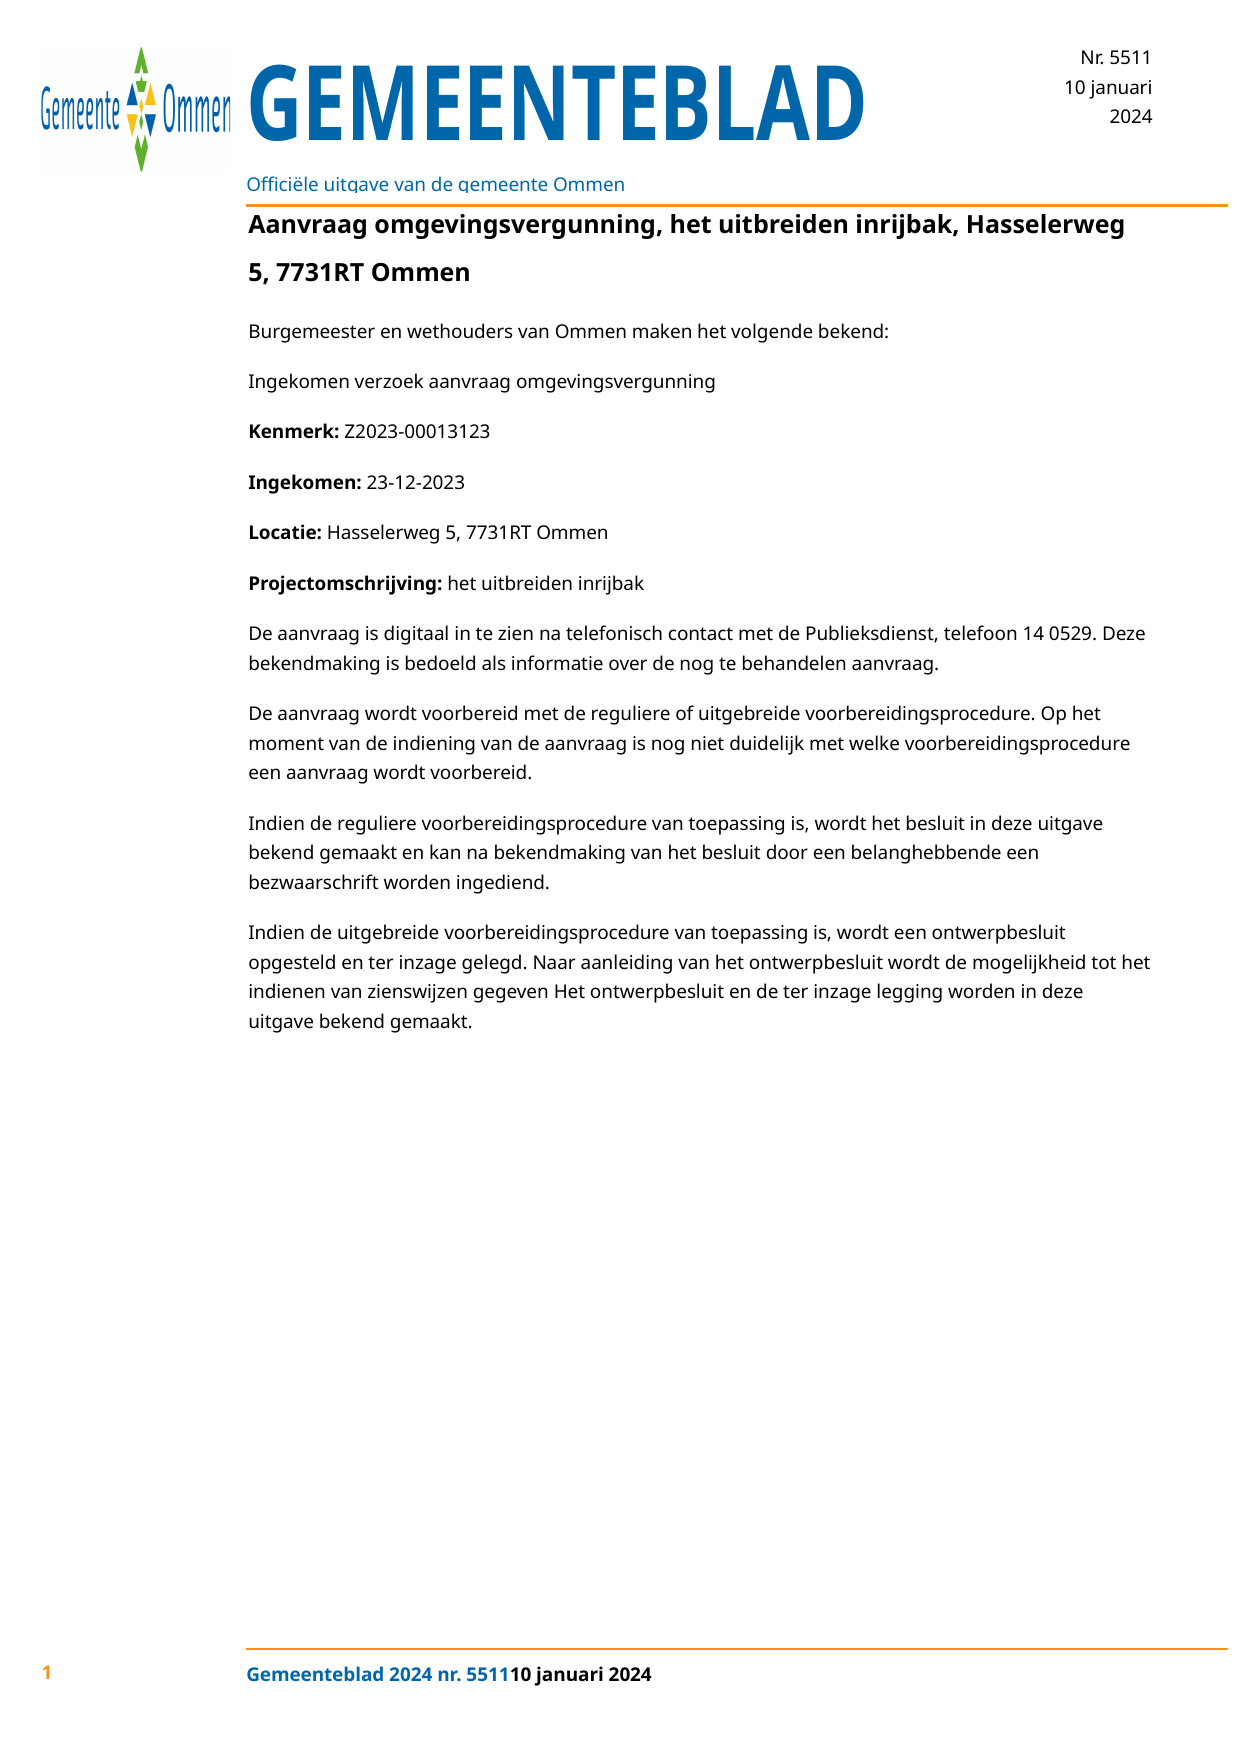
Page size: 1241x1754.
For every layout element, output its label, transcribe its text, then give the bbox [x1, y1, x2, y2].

text Ingekomen verzoek aanvraag omgevingsvergunning [248, 368, 1152, 394]
text Locatie: Hasselerweg 5, 7731RT Ommen [248, 519, 1152, 545]
text Ingekomen: 23-12-2023 [248, 469, 1152, 495]
text Kenmerk: Z2023-00013123 [248, 419, 1152, 444]
picture [41, 47, 231, 172]
text Indien de uitgebreide voorbereidingsprocedure van toepassing is, wordt een ontwerpbesluit opgesteld en ter inzage gelegd. Naar aanleiding van het ontwerpbesluit wordt de mogelijkheid tot het indienen van zienswijzen gegeven Het ontwerpbesluit en de ter inzage legging worden in deze uitgave bekend gemaakt. [248, 919, 1152, 1034]
text Burgemeester en wethouders van Ommen maken het volgende bekend: [248, 318, 1152, 344]
text Indien de reguliere voorbereidingsprocedure van toepassing is, wordt het besluit in deze uitgave bekend gemaakt en kan na bekendmaking van het besluit door een belanghebbende een bezwaarschrift worden ingediend. [248, 810, 1152, 895]
text De aanvraag is digitaal in te zien na telefonisch contact met de Publieksdienst, telefoon 14 0529. Deze bekendmaking is bedoeld als informatie over de nog te behandelen aanvraag. [248, 620, 1152, 676]
text Aanvraag omgevingsvergunning, het uitbreiden inrijbak, Hasselerweg 5, 7731RT Ommen [248, 207, 1152, 288]
text Projectomschrijving: het uitbreiden inrijbak [248, 570, 1152, 596]
text De aanvraag wordt voorbereid met de reguliere of uitgebreide voorbereidingsprocedure. Op het moment van de indiening van de aanvraag is nog niet duidelijk met welke voorbereidingsprocedure een aanvraag wordt voorbereid. [248, 700, 1152, 785]
